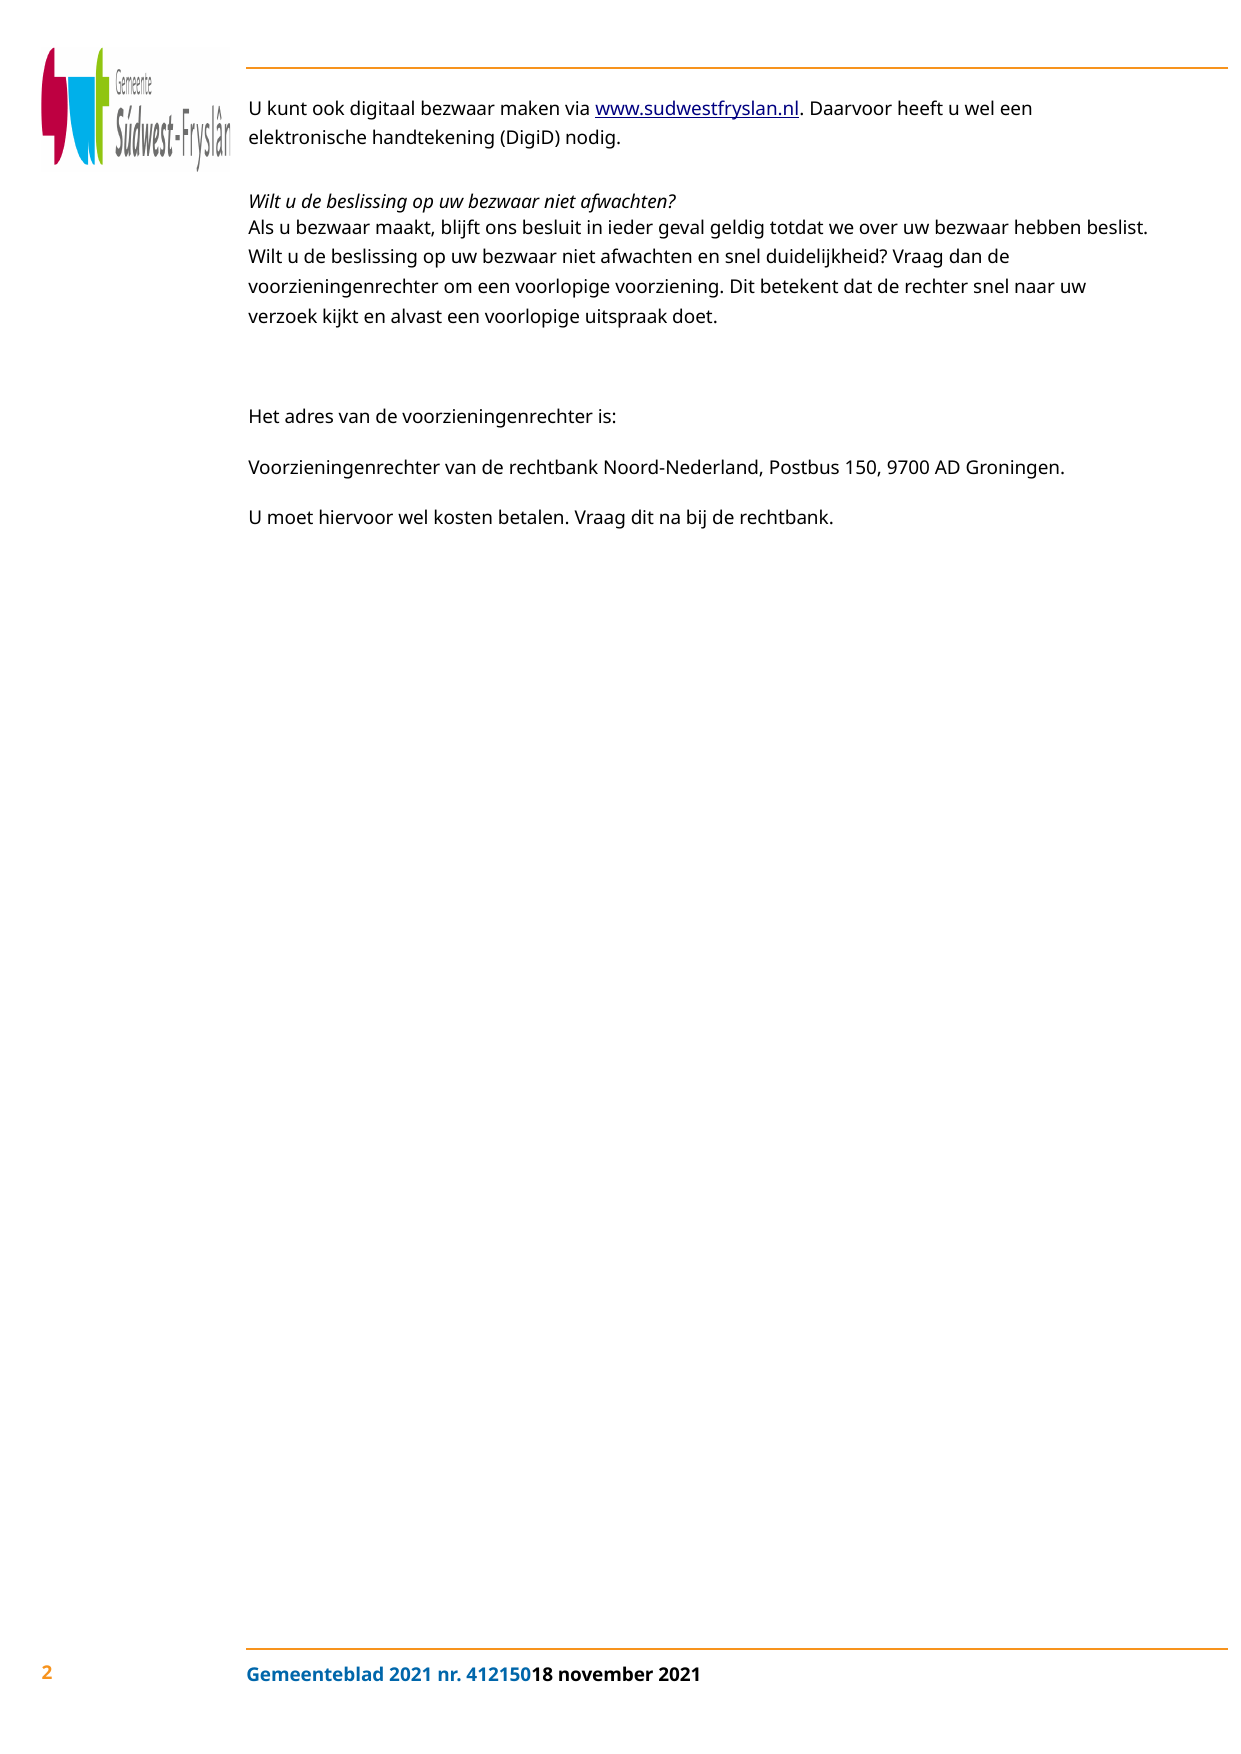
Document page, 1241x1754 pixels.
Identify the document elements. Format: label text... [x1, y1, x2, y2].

picture [41, 47, 231, 172]
text U kunt ook digitaal bezwaar maken via www.sudwestfryslan.nl. Daarvoor heeft u wel een elektronische handtekening (DigiD) nodig. [248, 95, 1152, 150]
text Als u bezwaar maakt, blijft ons besluit in ieder geval geldig totdat we over uw bezwaar hebben beslist. Wilt u de beslissing op uw bezwaar niet afwachten en snel duidelijkheid? Vraag dan de voorzieningenrechter om een voorlopige voorziening. Dit betekent dat de rechter snel naar uw verzoek kijkt en alvast een voorlopige uitspraak doet. [248, 214, 1152, 328]
text U moet hiervoor wel kosten betalen. Vraag dit na bij de rechtbank. [248, 504, 1152, 530]
text Wilt u de beslissing op uw bezwaar niet afwachten? [248, 188, 1152, 214]
text Voorzieningenrechter van de rechtbank Noord-Nederland, Postbus 150, 9700 AD Groningen. [248, 454, 1152, 480]
text Het adres van de voorzieningenrechter is: [248, 404, 1152, 429]
